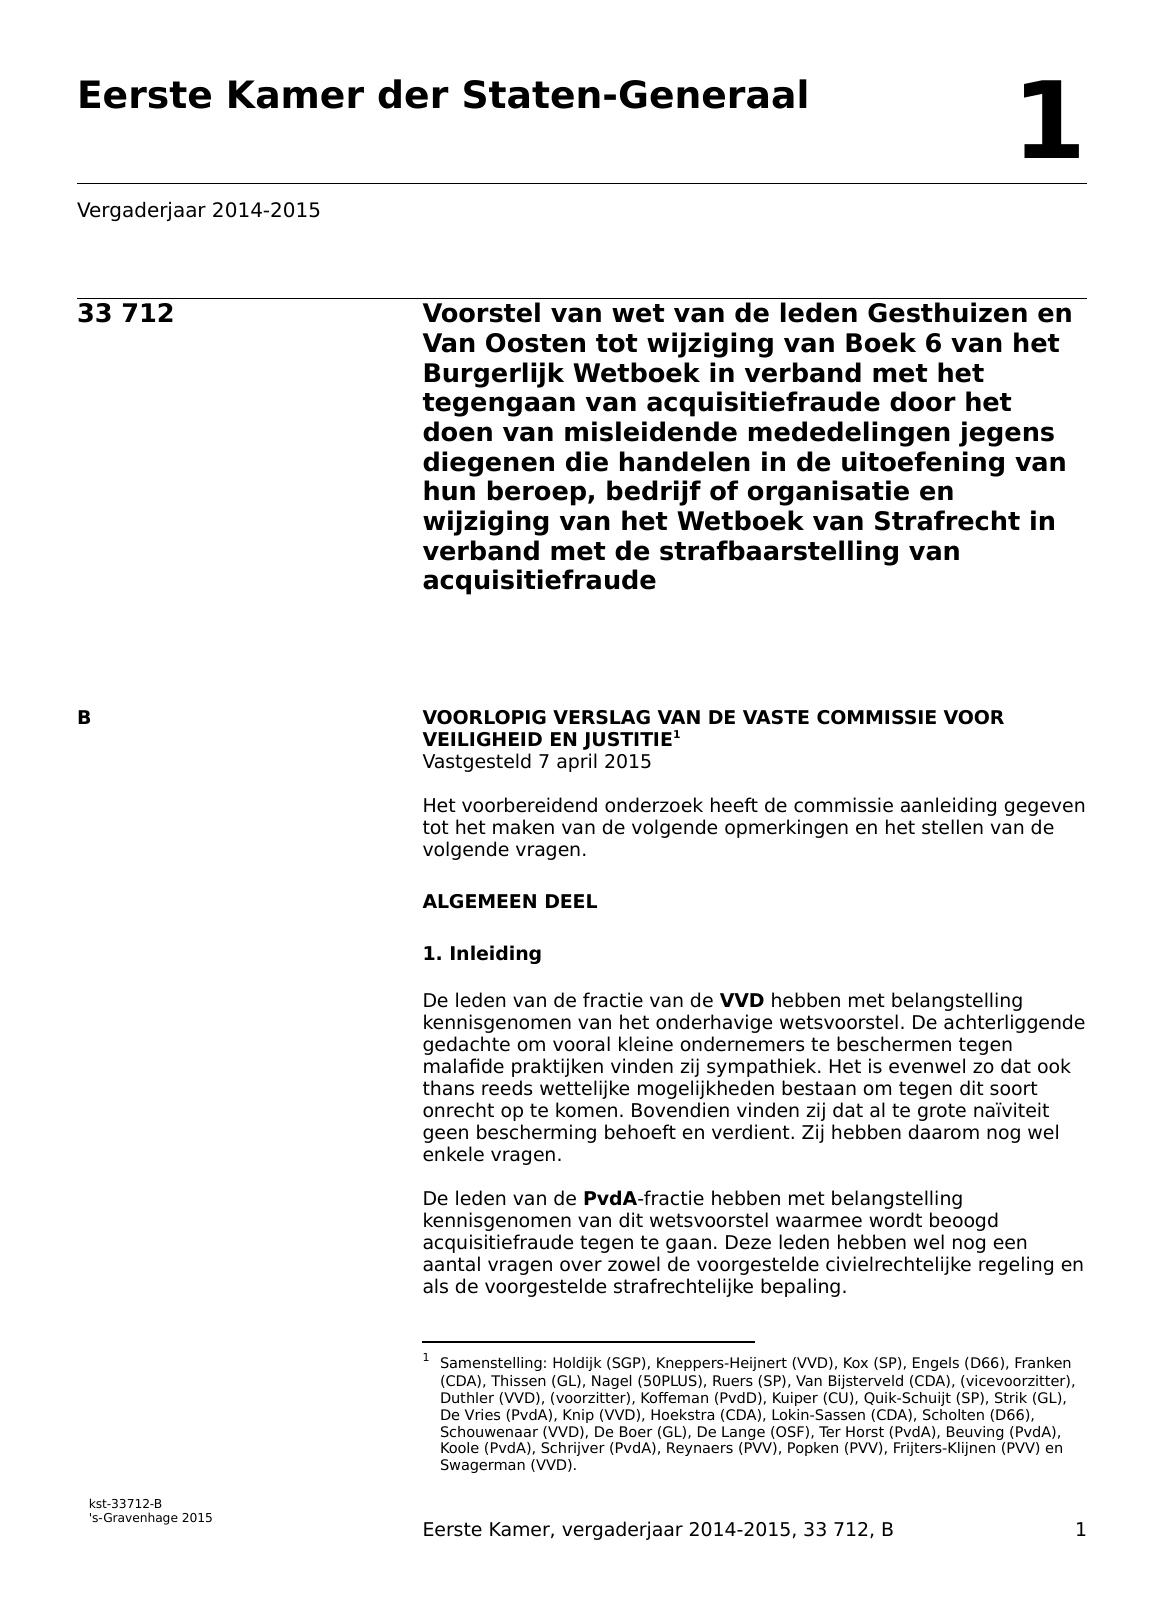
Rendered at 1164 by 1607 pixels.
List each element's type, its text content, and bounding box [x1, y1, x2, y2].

text Samenstelling: Holdijk (SGP), Kneppers-Heijnert (VVD), Kox (SP), Engels (D66), Franken (CDA), Thissen (GL), Nagel (50PLUS), Ruers (SP), Van Bijsterveld (CDA), (vicevoorzitter), Duthler (VVD), (voorzitter), Koffeman (PvdD), Kuiper (CU), Quik-Schuijt (SP), Strik (GL), De Vries (PvdA), Knip (VVD), Hoekstra (CDA), Lokin-Sassen (CDA), Scholten (D66), Schouwenaar (VVD), De Boer (GL), De Lange (OSF), Ter Horst (PvdA), Beuving (PvdA), Koole (PvdA), Schrijver (PvdA), Reynaers (PVV), Popken (PVV), Frijters-Klijnen (PVV) en Swagerman (VVD). [422, 1351, 1087, 1474]
subtitle 1. Inleiding [422, 943, 1087, 965]
text De leden van de PvdA-fractie hebben met belangstelling kennisgenomen van dit wetsvoorstel waarmee wordt beoogd acquisitiefraude tegen te gaan. Deze leden hebben wel nog een aantal vragen over zowel de voorgestelde civielrechtelijke regeling en als de voorgestelde strafrechtelijke bepaling. [422, 1188, 1087, 1298]
table_cell Vergaderjaar 2014-2015 [77, 184, 1087, 298]
text 's-Gravenhage 2015 [88, 1511, 323, 1525]
subtitle B VOORLOPIG VERSLAG VAN DE VASTE COMMISSIE VOOR VEILIGHEID EN JUSTITIE [77, 707, 1087, 751]
subtitle ALGEMEEN DEEL [422, 891, 1087, 913]
table_header 1 [886, 59, 1087, 183]
text Vastgesteld 7 april 2015 [422, 751, 1087, 773]
table_header Eerste Kamer der Staten-Generaal [77, 59, 886, 183]
text Het voorbereidend onderzoek heeft de commissie aanleiding gegeven tot het maken van de volgende opmerkingen en het stellen van de volgende vragen. [422, 795, 1087, 861]
text kst-33712-B [88, 1497, 323, 1511]
subtitle 33 712 Voorstel van wet van de leden Gesthuizen en Van Oosten tot wijziging van Boek 6 van het Burgerlijk Wetboek in verband met het tegengaan van acquisitiefraude door het doen van misleidende mededelingen jegens diegenen die handelen in de uitoefening van hun beroep, bedrijf of organisatie en wijziging van het Wetboek van Strafrecht in verband met de strafbaarstelling van acquisitiefraude [77, 299, 1087, 596]
text De leden van de fractie van de VVD hebben met belangstelling kennisgenomen van het onderhavige wetsvoorstel. De achterliggende gedachte om vooral kleine ondernemers te beschermen tegen malafide praktijken vinden zij sympathiek. Het is evenwel zo dat ook thans reeds wettelijke mogelijkheden bestaan om tegen dit soort onrecht op te komen. Bovendien vinden zij dat al te grote naïviteit geen bescherming behoeft en verdient. Zij hebben daarom nog wel enkele vragen. [422, 990, 1087, 1166]
